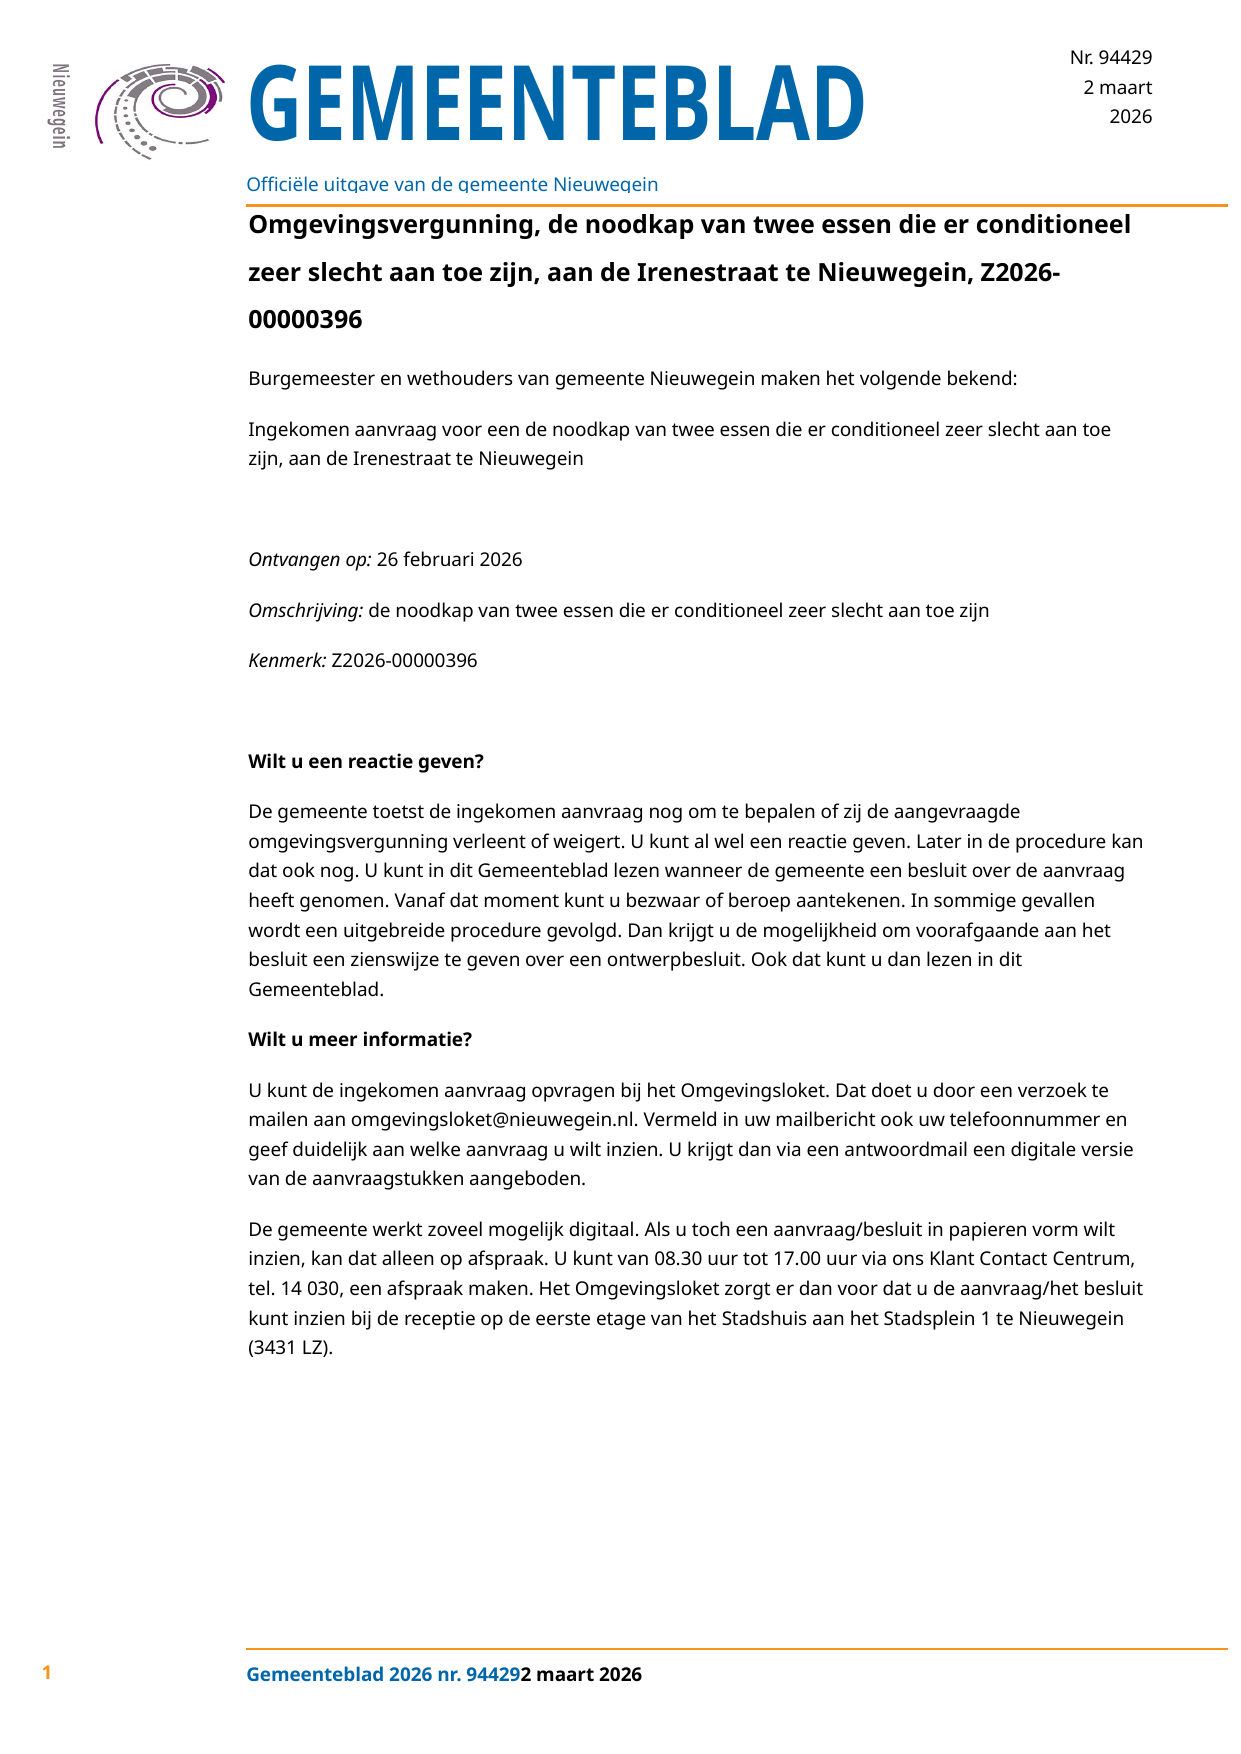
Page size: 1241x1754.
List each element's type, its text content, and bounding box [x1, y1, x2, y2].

text De gemeente werkt zoveel mogelijk digitaal. Als u toch een aanvraag/besluit in papieren vorm wilt inzien, kan dat alleen op afspraak. U kunt van 08.30 uur tot 17.00 uur via ons Klant Contact Centrum, tel. 14 030, een afspraak maken. Het Omgevingsloket zorgt er dan voor dat u de aanvraag/het besluit kunt inzien bij de receptie op de eerste etage van het Stadshuis aan het Stadsplein 1 te Nieuwegein (3431 LZ). [248, 1216, 1152, 1360]
text Wilt u meer informatie? [248, 1026, 1152, 1052]
text U kunt de ingekomen aanvraag opvragen bij het Omgevingsloket. Dat doet u door een verzoek te mailen aan omgevingsloket@nieuwegein.nl. Vermeld in uw mailbericht ook uw telefoonnummer en geef duidelijk aan welke aanvraag u wilt inzien. U krijgt dan via een antwoordmail een digitale versie van de aanvraagstukken aangeboden. [248, 1077, 1152, 1191]
text Burgemeester en wethouders van gemeente Nieuwegein maken het volgende bekend: [248, 366, 1152, 391]
text Omgevingsvergunning, de noodkap van twee essen die er conditioneel zeer slecht aan toe zijn, aan de Irenestraat te Nieuwegein, Z2026-00000396 [248, 207, 1152, 336]
text De gemeente toetst de ingekomen aanvraag nog om te bepalen of zij de aangevraagde omgevingsvergunning verleent of weigert. U kunt al wel een reactie geven. Later in de procedure kan dat ook nog. U kunt in dit Gemeenteblad lezen wanneer de gemeente een besluit over de aanvraag heeft genomen. Vanaf dat moment kunt u bezwaar of beroep aantekenen. In sommige gevallen wordt een uitgebreide procedure gevolgd. Dan krijgt u de mogelijkheid om voorafgaande aan het besluit een zienswijze te geven over een ontwerpbesluit. Ook dat kunt u dan lezen in dit Gemeenteblad. [248, 798, 1152, 1002]
picture [41, 47, 231, 172]
text Ontvangen op: 26 februari 2026 [248, 546, 1152, 572]
text Wilt u een reactie geven? [248, 748, 1152, 774]
text Kenmerk: Z2026-00000396 [248, 647, 1152, 673]
text Omschrijving: de noodkap van twee essen die er conditioneel zeer slecht aan toe zijn [248, 597, 1152, 622]
text Ingekomen aanvraag voor een de noodkap van twee essen die er conditioneel zeer slecht aan toe zijn, aan de Irenestraat te Nieuwegein [248, 416, 1152, 471]
